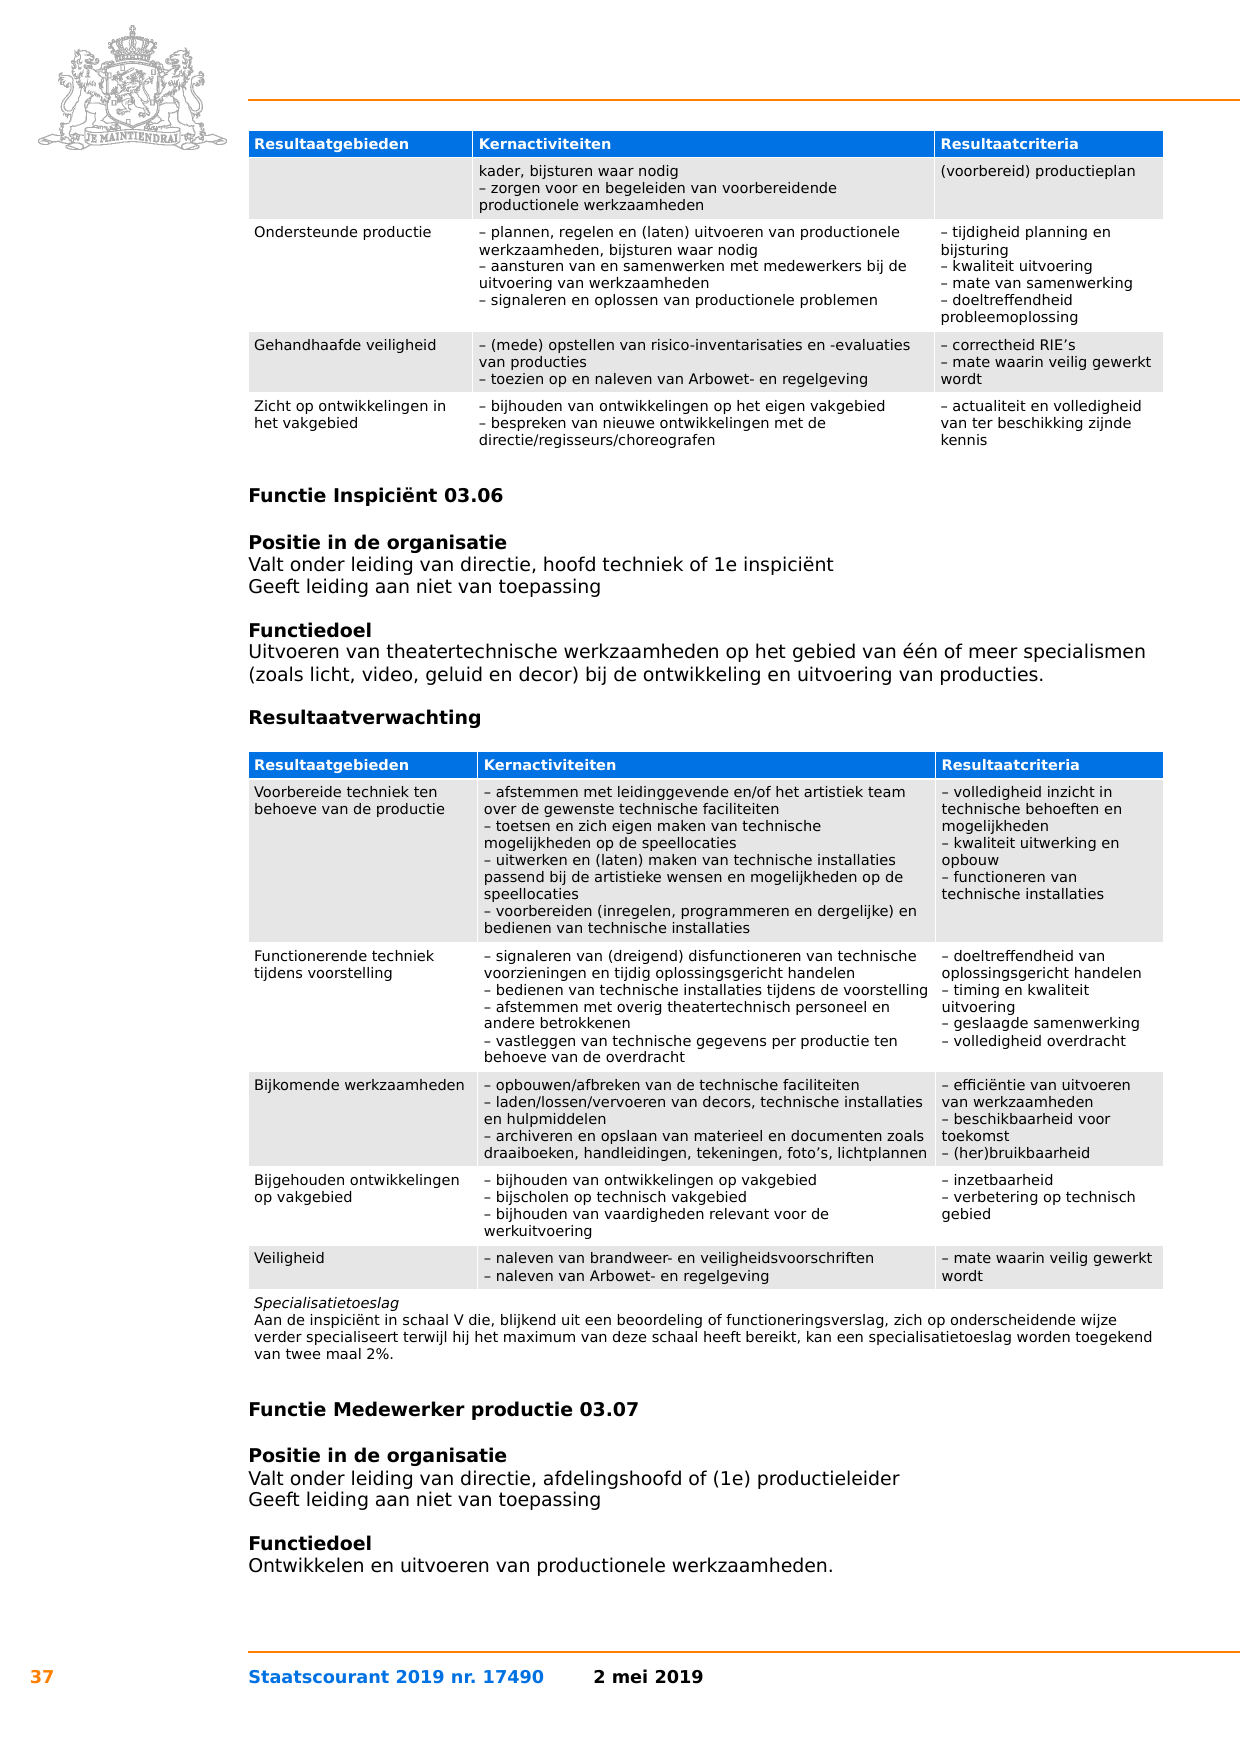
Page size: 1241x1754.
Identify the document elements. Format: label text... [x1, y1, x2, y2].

table_header Resultaatcriteria [936, 752, 1163, 778]
subtitle Functie Medewerker productie 03.07 [248, 1398, 1163, 1420]
text Valt onder leiding van directie, afdelingshoofd of (1e) productieleider [248, 1467, 1163, 1489]
table_cell – tijdigheid planning en bijsturing – kwaliteit uitvoering – mate van samenwerking – doeltreffendheid probleemoplossing [935, 220, 1163, 331]
text Functiedoel [248, 1533, 1163, 1555]
text Functiedoel [248, 619, 1163, 641]
table_cell – naleven van brandweer- en veiligheidsvoorschriften – naleven van Arbowet- en regelgeving [478, 1246, 935, 1289]
text Geeft leiding aan niet van toepassing [248, 1489, 1163, 1511]
text Valt onder leiding van directie, hoofd techniek of 1e inspiciënt [248, 554, 1163, 576]
table_header Resultaatgebieden [249, 131, 472, 157]
table_cell Zicht op ontwikkelingen in het vakgebied [249, 393, 472, 454]
table_cell (voorbereid) productieplan [935, 158, 1163, 219]
table_cell – efficiëntie van uitvoeren van werkzaamheden – beschikbaarheid voor toekomst – (her)bruikbaarheid [936, 1072, 1163, 1166]
table_cell – bijhouden van ontwikkelingen op vakgebied – bijscholen op technisch vakgebied – bijhouden van vaardigheden relevant voor de werkuitvoering [478, 1168, 935, 1245]
table_cell Specialisatietoeslag Aan de inspiciënt in schaal V die, blijkend uit een beoordeling of functioneringsverslag, zich op onderscheidende wijze verder specialiseert terwijl hij het maximum van deze schaal heeft bereikt, kan een specialisatietoeslag worden toegekend van twee maal 2%. [249, 1290, 1163, 1367]
table_cell – mate waarin veilig gewerkt wordt [936, 1246, 1163, 1289]
text Geeft leiding aan niet van toepassing [248, 576, 1163, 598]
table_cell Functionerende techniek tijdens voorstelling [249, 943, 477, 1071]
table_header Kernactiviteiten [478, 752, 935, 778]
table_cell Gehandhaafde veiligheid [249, 332, 472, 392]
text Positie in de organisatie [248, 532, 1163, 554]
table_header Resultaatcriteria [935, 131, 1163, 157]
table_cell Ondersteunde productie [249, 220, 472, 331]
table_cell Veiligheid [249, 1246, 477, 1289]
table_cell – (mede) opstellen van risico-inventarisaties en -evaluaties van producties – toezien op en naleven van Arbowet- en regelgeving [473, 332, 934, 392]
text Uitvoeren van theatertechnische werkzaamheden op het gebied van één of meer specialismen (zoals licht, video, geluid en decor) bij de ontwikkeling en uitvoering van producties. [248, 641, 1163, 685]
text Ontwikkelen en uitvoeren van productionele werkzaamheden. [248, 1555, 1163, 1577]
table_cell – doeltreffendheid van oplossingsgericht handelen – timing en kwaliteit uitvoering – geslaagde samenwerking – volledigheid overdracht [936, 943, 1163, 1071]
table_header Resultaatgebieden [249, 752, 477, 778]
subtitle Functie Inspiciënt 03.06 [248, 485, 1163, 507]
table_cell – plannen, regelen en (laten) uitvoeren van productionele werkzaamheden, bijsturen waar nodig – aansturen van en samenwerken met medewerkers bij de uitvoering van werkzaamheden – signaleren en oplossen van productionele problemen [473, 220, 934, 331]
table_cell kader, bijsturen waar nodig – zorgen voor en begeleiden van voorbereidende productionele werkzaamheden [473, 158, 934, 219]
table_header Kernactiviteiten [473, 131, 934, 157]
table_cell – signaleren van (dreigend) disfunctioneren van technische voorzieningen en tijdig oplossingsgericht handelen – bedienen van technische installaties tijdens de voorstelling – afstemmen met overig theatertechnisch personeel en andere betrokkenen – vastleggen van technische gegevens per productie ten behoeve van de overdracht [478, 943, 935, 1071]
picture [38, 25, 227, 150]
table_cell – bijhouden van ontwikkelingen op het eigen vakgebied – bespreken van nieuwe ontwikkelingen met de directie/regisseurs/choreografen [473, 393, 934, 454]
table_cell – volledigheid inzicht in technische behoeften en mogelijkheden – kwaliteit uitwerking en opbouw – functioneren van technische installaties [936, 780, 1163, 942]
table_cell – correctheid RIE’s – mate waarin veilig gewerkt wordt [935, 332, 1163, 392]
text Positie in de organisatie [248, 1445, 1163, 1467]
table_cell [249, 158, 472, 219]
table_cell – afstemmen met leidinggevende en/of het artistiek team over de gewenste technische faciliteiten – toetsen en zich eigen maken van technische mogelijkheden op de speellocaties – uitwerken en (laten) maken van technische installaties passend bij de artistieke wensen en mogelijkheden op de speellocaties – voorbereiden (inregelen, programmeren en dergelijke) en bedienen van technische installaties [478, 780, 935, 942]
table_cell – inzetbaarheid – verbetering op technisch gebied [936, 1168, 1163, 1245]
table_cell Bijkomende werkzaamheden [249, 1072, 477, 1166]
table_cell – actualiteit en volledigheid van ter beschikking zijnde kennis [935, 393, 1163, 454]
text Resultaatverwachting [248, 707, 1163, 729]
table_cell – opbouwen/afbreken van de technische faciliteiten – laden/lossen/vervoeren van decors, technische installaties en hulpmiddelen – archiveren en opslaan van materieel en documenten zoals draaiboeken, handleidingen, tekeningen, foto’s, lichtplannen [478, 1072, 935, 1166]
table_cell Voorbereide techniek ten behoeve van de productie [249, 780, 477, 942]
table_cell Bijgehouden ontwikkelingen op vakgebied [249, 1168, 477, 1245]
